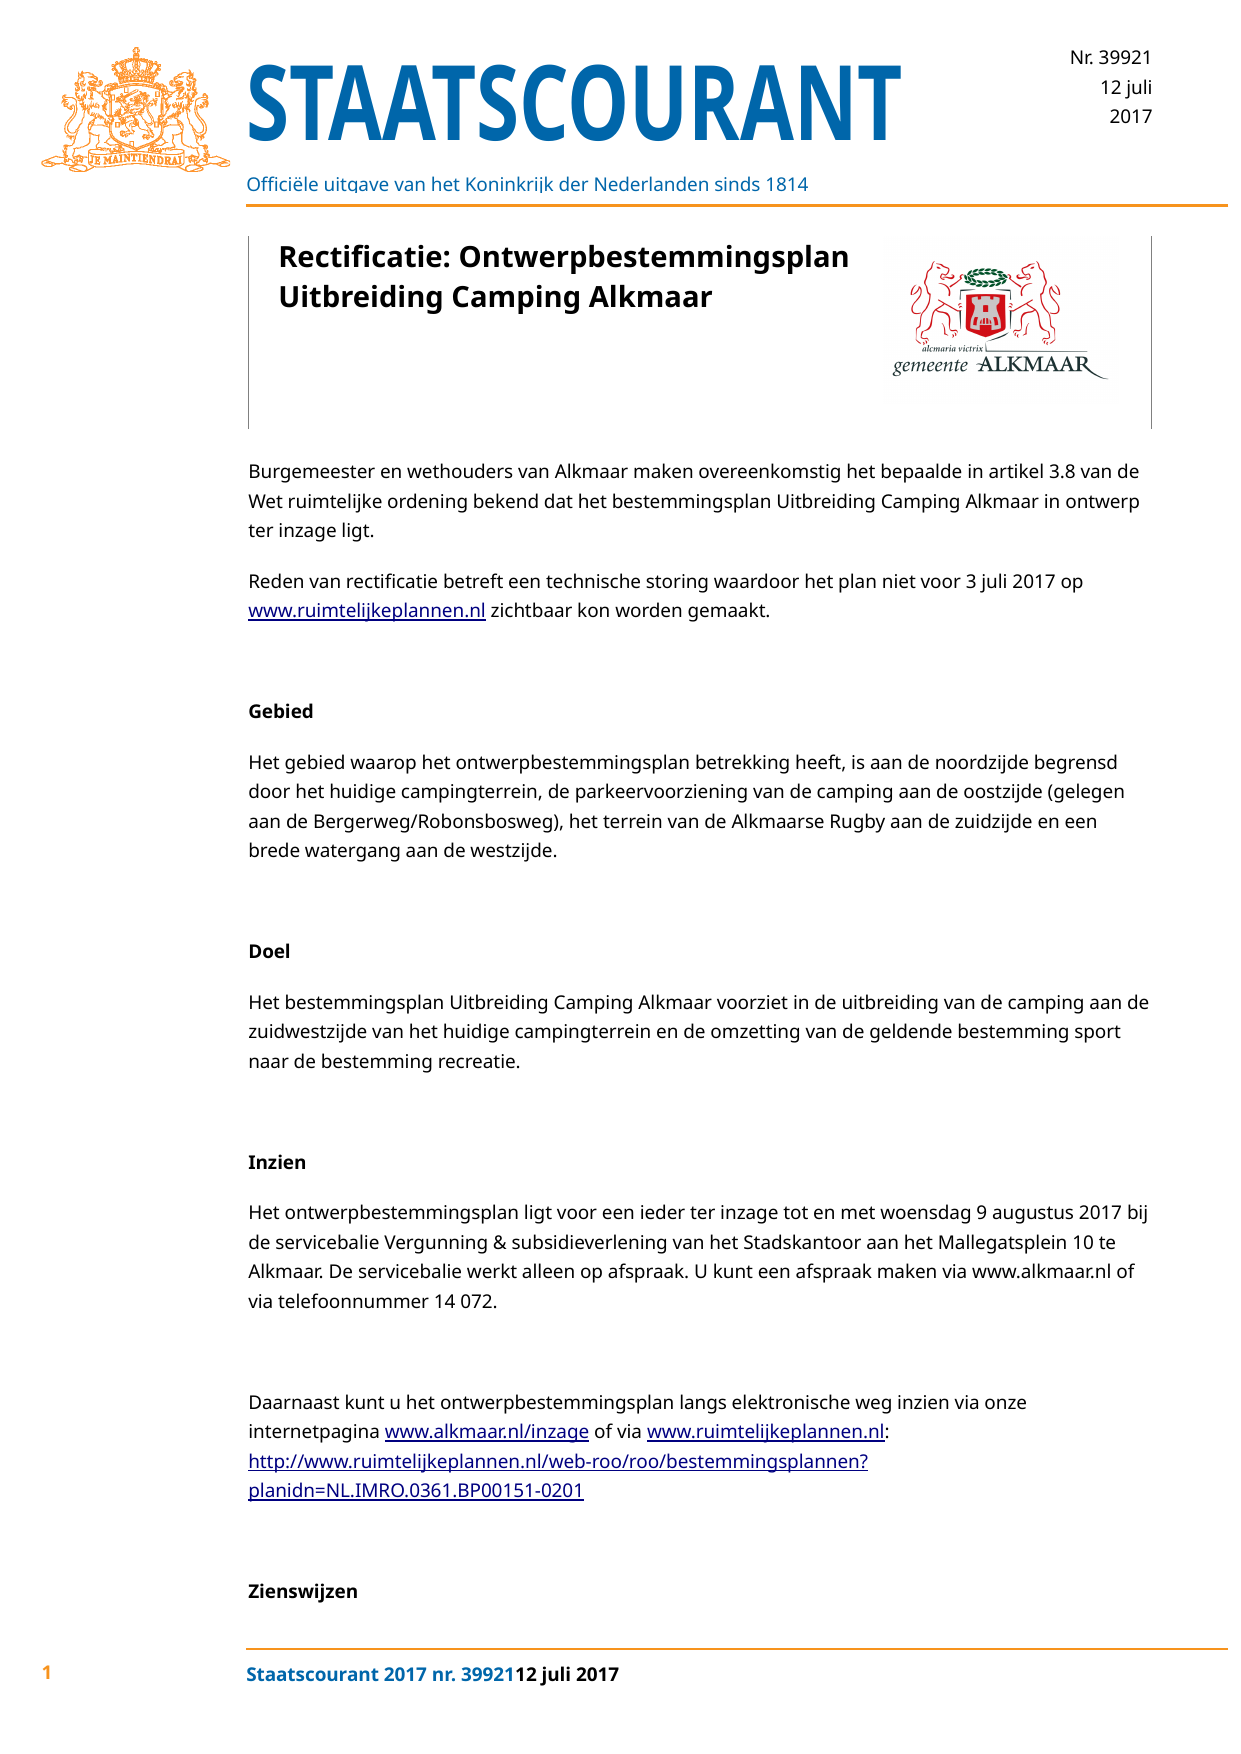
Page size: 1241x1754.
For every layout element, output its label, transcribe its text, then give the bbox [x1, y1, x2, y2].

text Daarnaast kunt u het ontwerpbestemmingsplan langs elektronische weg inzien via onze internetpagina www.alkmaar.nl/inzage of via www.ruimtelijkeplannen.nl: http://www.ruimtelijkeplannen.nl/web-roo/roo/bestemmingsplannen?planidn=NL.IMRO.0361.BP00151-0201 [248, 1389, 1152, 1503]
picture [41, 47, 231, 172]
text Inzien [248, 1149, 1152, 1175]
table_header [850, 236, 1151, 429]
text Het ontwerpbestemmingsplan ligt voor een ieder ter inzage tot en met woensdag 9 augustus 2017 bij de servicebalie Vergunning & subsidieverlening van het Stadskantoor aan het Mallegatsplein 10 te Alkmaar. De servicebalie werkt alleen op afspraak. U kunt een afspraak maken via www.alkmaar.nl of via telefoonnummer 14 072. [248, 1199, 1152, 1314]
text Het bestemmingsplan Uitbreiding Camping Alkmaar voorziet in de uitbreiding van de camping aan de zuidwestzijde van het huidige campingterrein en de omzetting van de geldende bestemming sport naar de bestemming recreatie. [248, 989, 1152, 1074]
text Gebied [248, 698, 1152, 724]
picture [882, 236, 1119, 404]
text Reden van rectificatie betreft een technische storing waardoor het plan niet voor 3 juli 2017 op www.ruimtelijkeplannen.nl zichtbaar kon worden gemaakt. [248, 568, 1152, 623]
text Burgemeester en wethouders van Alkmaar maken overeenkomstig het bepaalde in artikel 3.8 van de Wet ruimtelijke ordening bekend dat het bestemmingsplan Uitbreiding Camping Alkmaar in ontwerp ter inzage ligt. [248, 458, 1152, 543]
text Doel [248, 938, 1152, 964]
text Het gebied waarop het ontwerpbestemmingsplan betrekking heeft, is aan de noordzijde begrensd door het huidige campingterrein, de parkeervoorziening van de camping aan de oostzijde (gelegen aan de Bergerweg/Robonsbosweg), het terrein van de Alkmaarse Rugby aan de zuidzijde en een brede watergang aan de westzijde. [248, 749, 1152, 863]
table_header Rectificatie: Ontwerpbestemmingsplan Uitbreiding Camping Alkmaar [249, 236, 850, 429]
text Zienswijzen [248, 1578, 1152, 1604]
